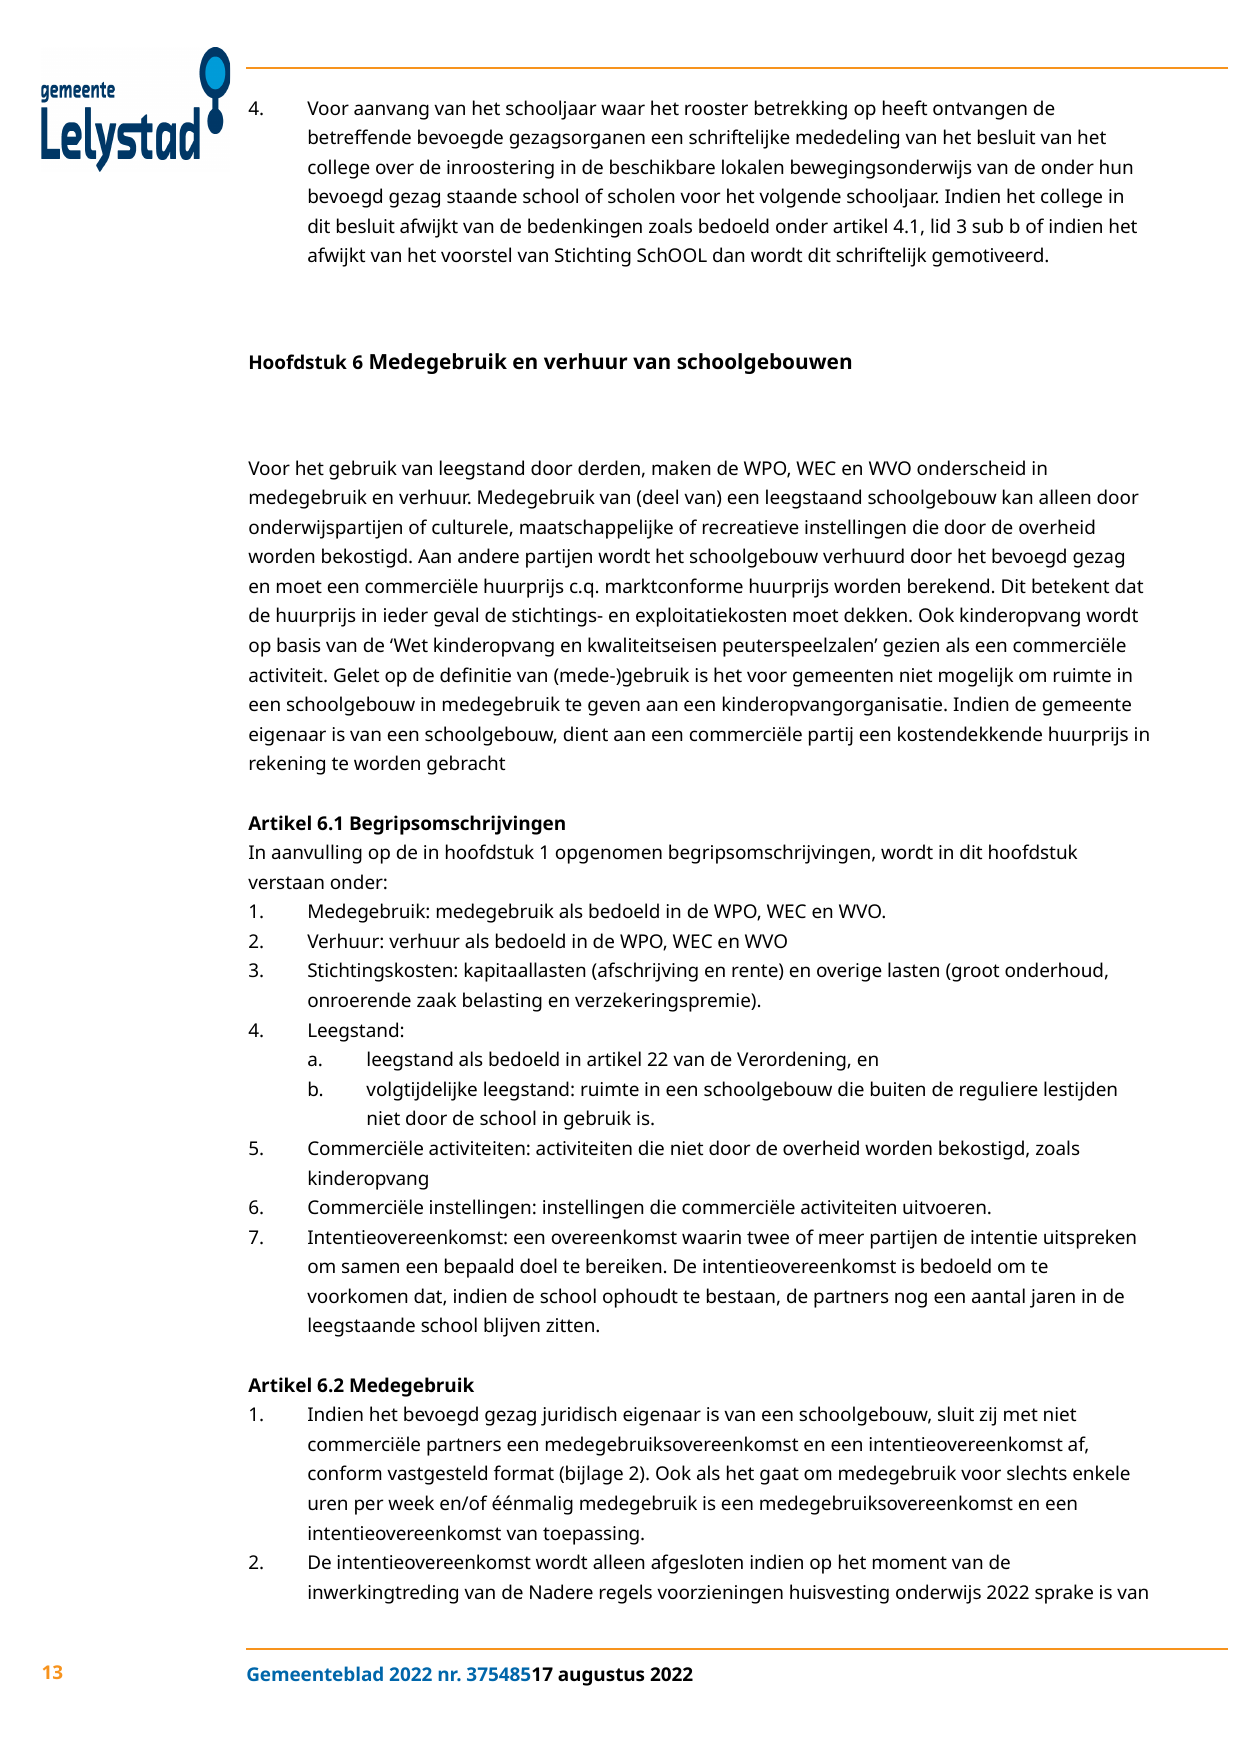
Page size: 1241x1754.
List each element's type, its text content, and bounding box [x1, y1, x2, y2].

picture [41, 47, 231, 172]
list De intentieovereenkomst wordt alleen afgesloten indien op het moment van de inwerkingtreding van de Nadere regels voorzieningen huisvesting onderwijs 2022 sprake is van [248, 1549, 1152, 1605]
list Leegstand: [248, 1017, 1152, 1043]
text Voor het gebruik van leegstand door derden, maken de WPO, WEC en WVO onderscheid in medegebruik en verhuur. Medegebruik van (deel van) een leegstaand schoolgebouw kan alleen door onderwijspartijen of culturele, maatschappelijke of recreatieve instellingen die door de overheid worden bekostigd. Aan andere partijen wordt het schoolgebouw verhuurd door het bevoegd gezag en moet een commerciële huurprijs c.q. marktconforme huurprijs worden berekend. Dit betekent dat de huurprijs in ieder geval de stichtings- en exploitatiekosten moet dekken. Ook kinderopvang wordt op basis van de ‘Wet kinderopvang en kwaliteitseisen peuterspeelzalen’ gezien als een commerciële activiteit. Gelet op de definitie van (mede-)gebruik is het voor gemeenten niet mogelijk om ruimte in een schoolgebouw in medegebruik te geven aan een kinderopvangorganisatie. Indien de gemeente eigenaar is van een schoolgebouw, dient aan een commerciële partij een kostendekkende huurprijs in rekening te worden gebracht [248, 455, 1152, 776]
list volgtijdelijke leegstand: ruimte in een schoolgebouw die buiten de reguliere lestijden niet door de school in gebruik is. [307, 1076, 1152, 1131]
list Medegebruik: medegebruik als bedoeld in de WPO, WEC en WVO. [248, 898, 1152, 924]
text Artikel 6.1 Begripsomschrijvingen [248, 810, 1152, 836]
list leegstand als bedoeld in artikel 22 van de Verordening, en [307, 1046, 1152, 1072]
list Verhuur: verhuur als bedoeld in de WPO, WEC en WVO [248, 928, 1152, 954]
list Indien het bevoegd gezag juridisch eigenaar is van een schoolgebouw, sluit zij met niet commerciële partners een medegebruiksovereenkomst en een intentieovereenkomst af, conform vastgesteld format (bijlage 2). Ook als het gaat om medegebruik voor slechts enkele uren per week en/of éénmalig medegebruik is een medegebruiksovereenkomst en een intentieovereenkomst van toepassing. [248, 1401, 1152, 1546]
list Commerciële activiteiten: activiteiten die niet door de overheid worden bekostigd, zoals kinderopvang [248, 1135, 1152, 1191]
list Intentieovereenkomst: een overeenkomst waarin twee of meer partijen de intentie uitspreken om samen een bepaald doel te bereiken. De intentieovereenkomst is bedoeld om te voorkomen dat, indien de school ophoudt te bestaan, de partners nog een aantal jaren in de leegstaande school blijven zitten. [248, 1224, 1152, 1338]
text In aanvulling op de in hoofdstuk 1 opgenomen begripsomschrijvingen, wordt in dit hoofdstuk verstaan onder: [248, 839, 1152, 895]
text Hoofdstuk 6 Medegebruik en verhuur van schoolgebouwen [248, 347, 1152, 376]
list Commerciële instellingen: instellingen die commerciële activiteiten uitvoeren. [248, 1194, 1152, 1220]
list Stichtingskosten: kapitaallasten (afschrijving en rente) en overige lasten (groot onderhoud, onroerende zaak belasting en verzekeringspremie). [248, 958, 1152, 1013]
list Voor aanvang van het schooljaar waar het rooster betrekking op heeft ontvangen de betreffende bevoegde gezagsorganen een schriftelijke mededeling van het besluit van het college over de inroostering in de beschikbare lokalen bewegingsonderwijs van de onder hun bevoegd gezag staande school of scholen voor het volgende schooljaar. Indien het college in dit besluit afwijkt van de bedenkingen zoals bedoeld onder artikel 4.1, lid 3 sub b of indien het afwijkt van het voorstel van Stichting SchOOL dan wordt dit schriftelijk gemotiveerd. [248, 95, 1152, 268]
text Artikel 6.2 Medegebruik [248, 1372, 1152, 1398]
